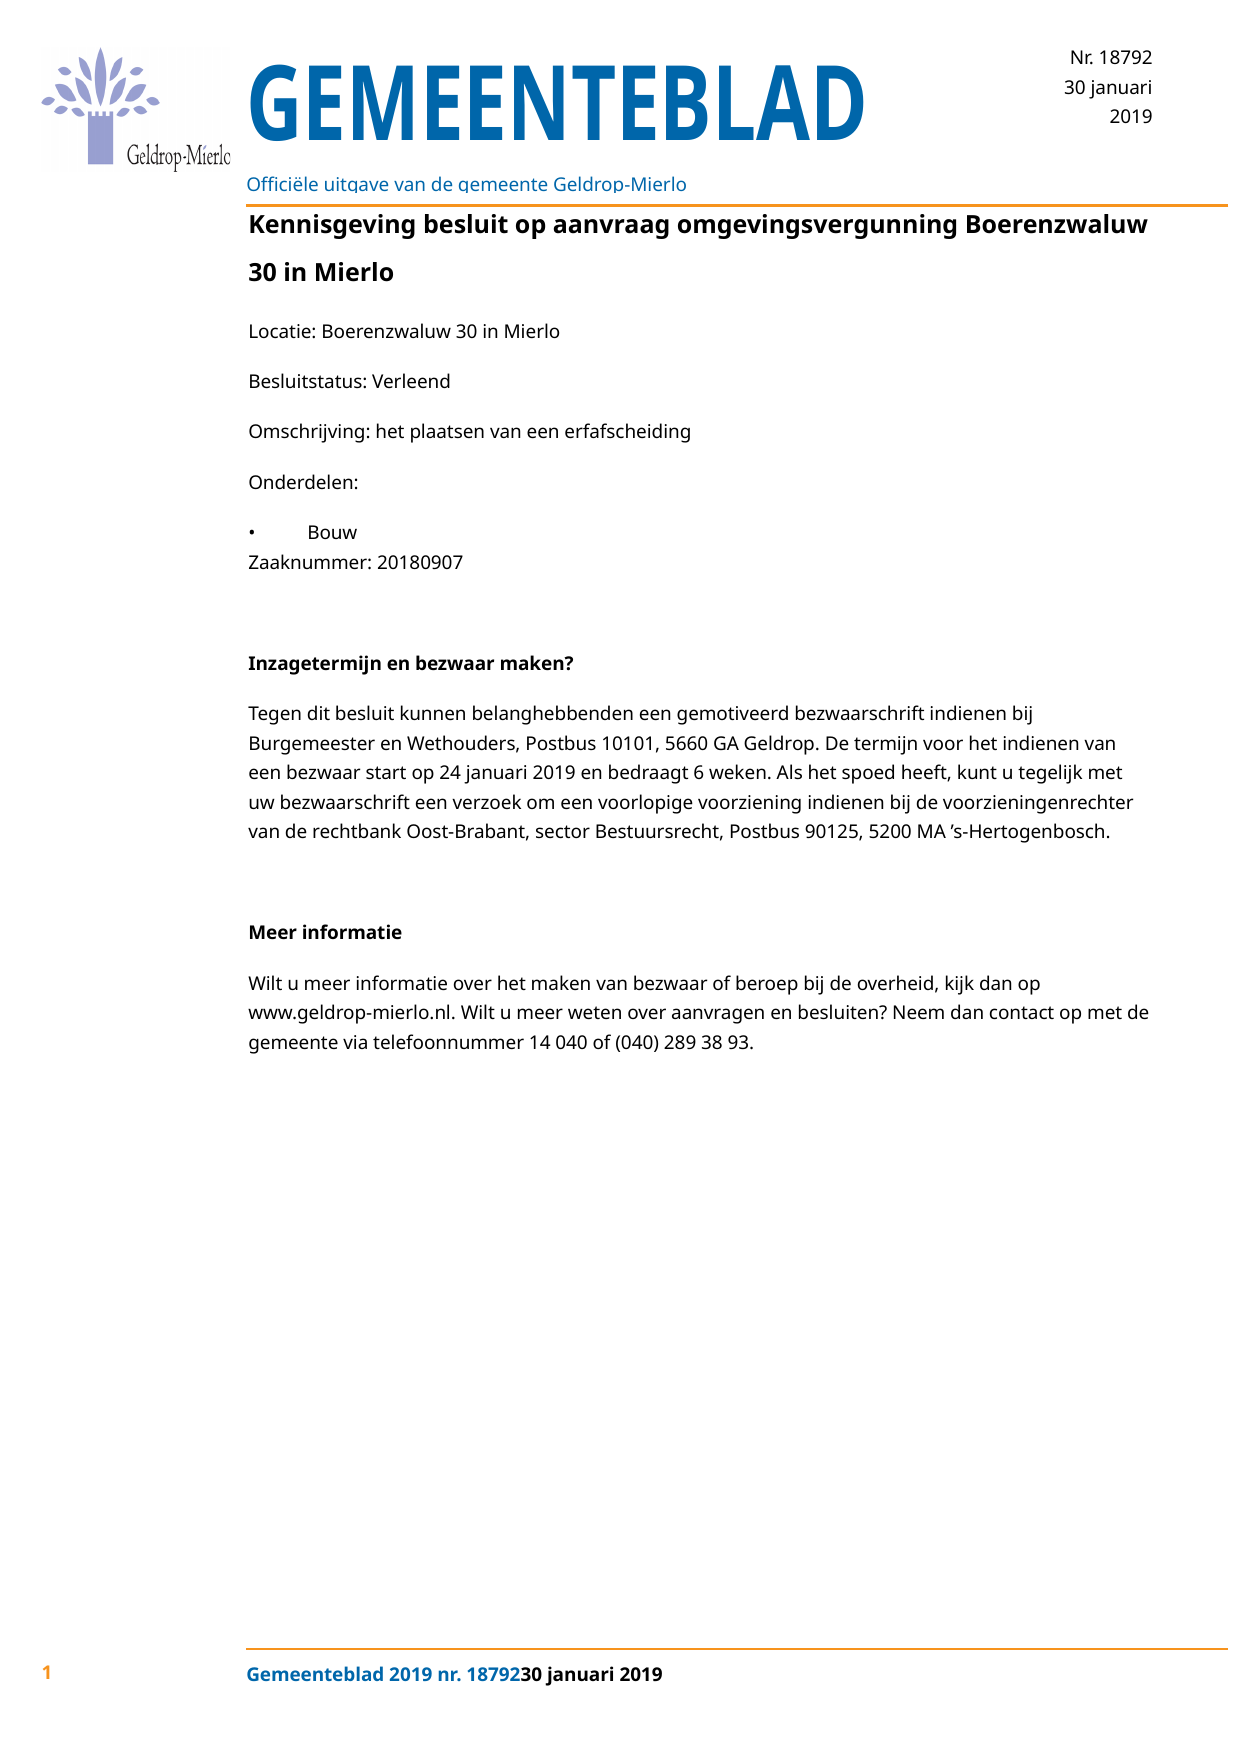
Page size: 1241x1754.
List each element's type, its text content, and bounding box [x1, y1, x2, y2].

text Locatie: Boerenzwaluw 30 in Mierlo [248, 318, 1152, 344]
text Zaaknummer: 20180907 [248, 549, 1152, 575]
text Tegen dit besluit kunnen belanghebbenden een gemotiveerd bezwaarschrift indienen bij Burgemeester en Wethouders, Postbus 10101, 5660 GA Geldrop. De termijn voor het indienen van een bezwaar start op 24 januari 2019 en bedraagt 6 weken. Als het spoed heeft, kunt u tegelijk met uw bezwaarschrift een verzoek om een voorlopige voorziening indienen bij de voorzieningenrechter van de rechtbank Oost-Brabant, sector Bestuursrecht, Postbus 90125, 5200 MA ’s-Hertogenbosch. [248, 700, 1152, 844]
list Bouw [248, 519, 1152, 545]
text Besluitstatus: Verleend [248, 368, 1152, 394]
text Omschrijving: het plaatsen van een erfafscheiding [248, 419, 1152, 444]
text Onderdelen: [248, 469, 1152, 495]
picture [41, 47, 231, 172]
text Kennisgeving besluit op aanvraag omgevingsvergunning Boerenzwaluw 30 in Mierlo [248, 207, 1152, 288]
text Wilt u meer informatie over het maken van bezwaar of beroep bij de overheid, kijk dan op www.geldrop-mierlo.nl. Wilt u meer weten over aanvragen en besluiten? Neem dan contact op met de gemeente via telefoonnummer 14 040 of (040) 289 38 93. [248, 970, 1152, 1055]
text Inzagetermijn en bezwaar maken? [248, 650, 1152, 676]
text Meer informatie [248, 919, 1152, 945]
